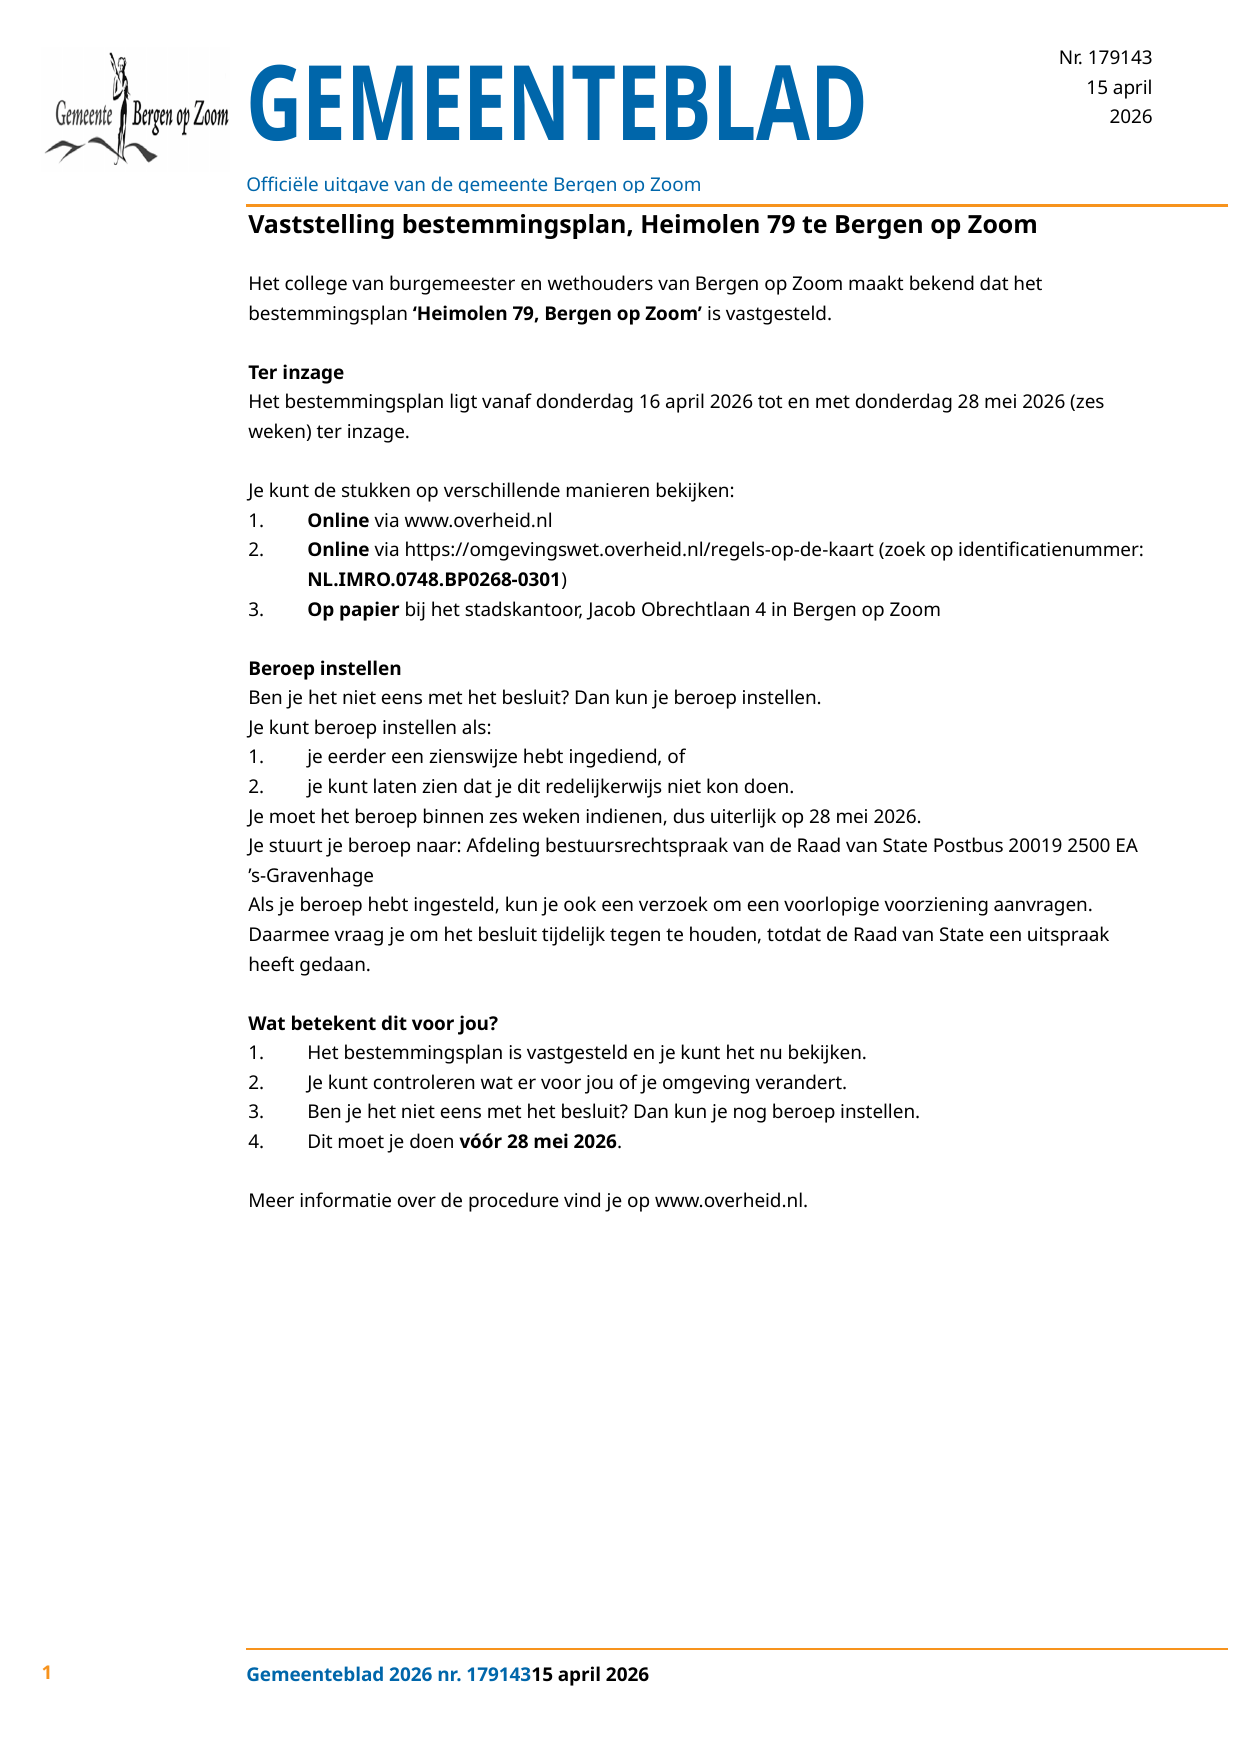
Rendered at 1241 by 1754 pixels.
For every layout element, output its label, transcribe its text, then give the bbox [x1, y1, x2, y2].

text Als je beroep hebt ingesteld, kun je ook een verzoek om een voorlopige voorziening aanvragen. Daarmee vraag je om het besluit tijdelijk tegen te houden, totdat de Raad van State een uitspraak heeft gedaan. [248, 892, 1152, 976]
text Je stuurt je beroep naar: Afdeling bestuursrechtspraak van de Raad van State Postbus 20019 2500 EA ’s‑Gravenhage [248, 832, 1152, 888]
list Het bestemmingsplan is vastgesteld en je kunt het nu bekijken. [248, 1039, 1152, 1065]
text Ben je het niet eens met het besluit? Dan kun je beroep instellen. [248, 684, 1152, 710]
list Ben je het niet eens met het besluit? Dan kun je nog beroep instellen. [248, 1099, 1152, 1124]
list je kunt laten zien dat je dit redelijkerwijs niet kon doen. [248, 773, 1152, 799]
list Dit moet je doen vóór 28 mei 2026. [248, 1128, 1152, 1154]
text Het college van burgemeester en wethouders van Bergen op Zoom maakt bekend dat het bestemmingsplan ‘Heimolen 79, Bergen op Zoom’ is vastgesteld. [248, 270, 1152, 326]
list Online via www.overheid.nl [248, 507, 1152, 533]
list Online via https://omgevingswet.overheid.nl/regels-op-de-kaart (zoek op identificatienummer: NL.IMRO.0748.BP0268-0301) [248, 537, 1152, 592]
text Meer informatie over de procedure vind je op www.overheid.nl. [248, 1187, 1152, 1213]
list Je kunt controleren wat er voor jou of je omgeving verandert. [248, 1069, 1152, 1095]
text Ter inzage [248, 359, 1152, 385]
text Je kunt de stukken op verschillende manieren bekijken: [248, 477, 1152, 503]
text Je moet het beroep binnen zes weken indienen, dus uiterlijk op 28 mei 2026. [248, 803, 1152, 828]
text Je kunt beroep instellen als: [248, 714, 1152, 740]
text Wat betekent dit voor jou? [248, 1010, 1152, 1036]
list je eerder een zienswijze hebt ingediend, of [248, 744, 1152, 769]
text Beroep instellen [248, 655, 1152, 681]
list Op papier bij het stadskantoor, Jacob Obrechtlaan 4 in Bergen op Zoom [248, 596, 1152, 621]
text Vaststelling bestemmingsplan, Heimolen 79 te Bergen op Zoom [248, 207, 1152, 241]
picture [41, 47, 231, 172]
text Het bestemmingsplan ligt vanaf donderdag 16 april 2026 tot en met donderdag 28 mei 2026 (zes weken) ter inzage. [248, 389, 1152, 444]
